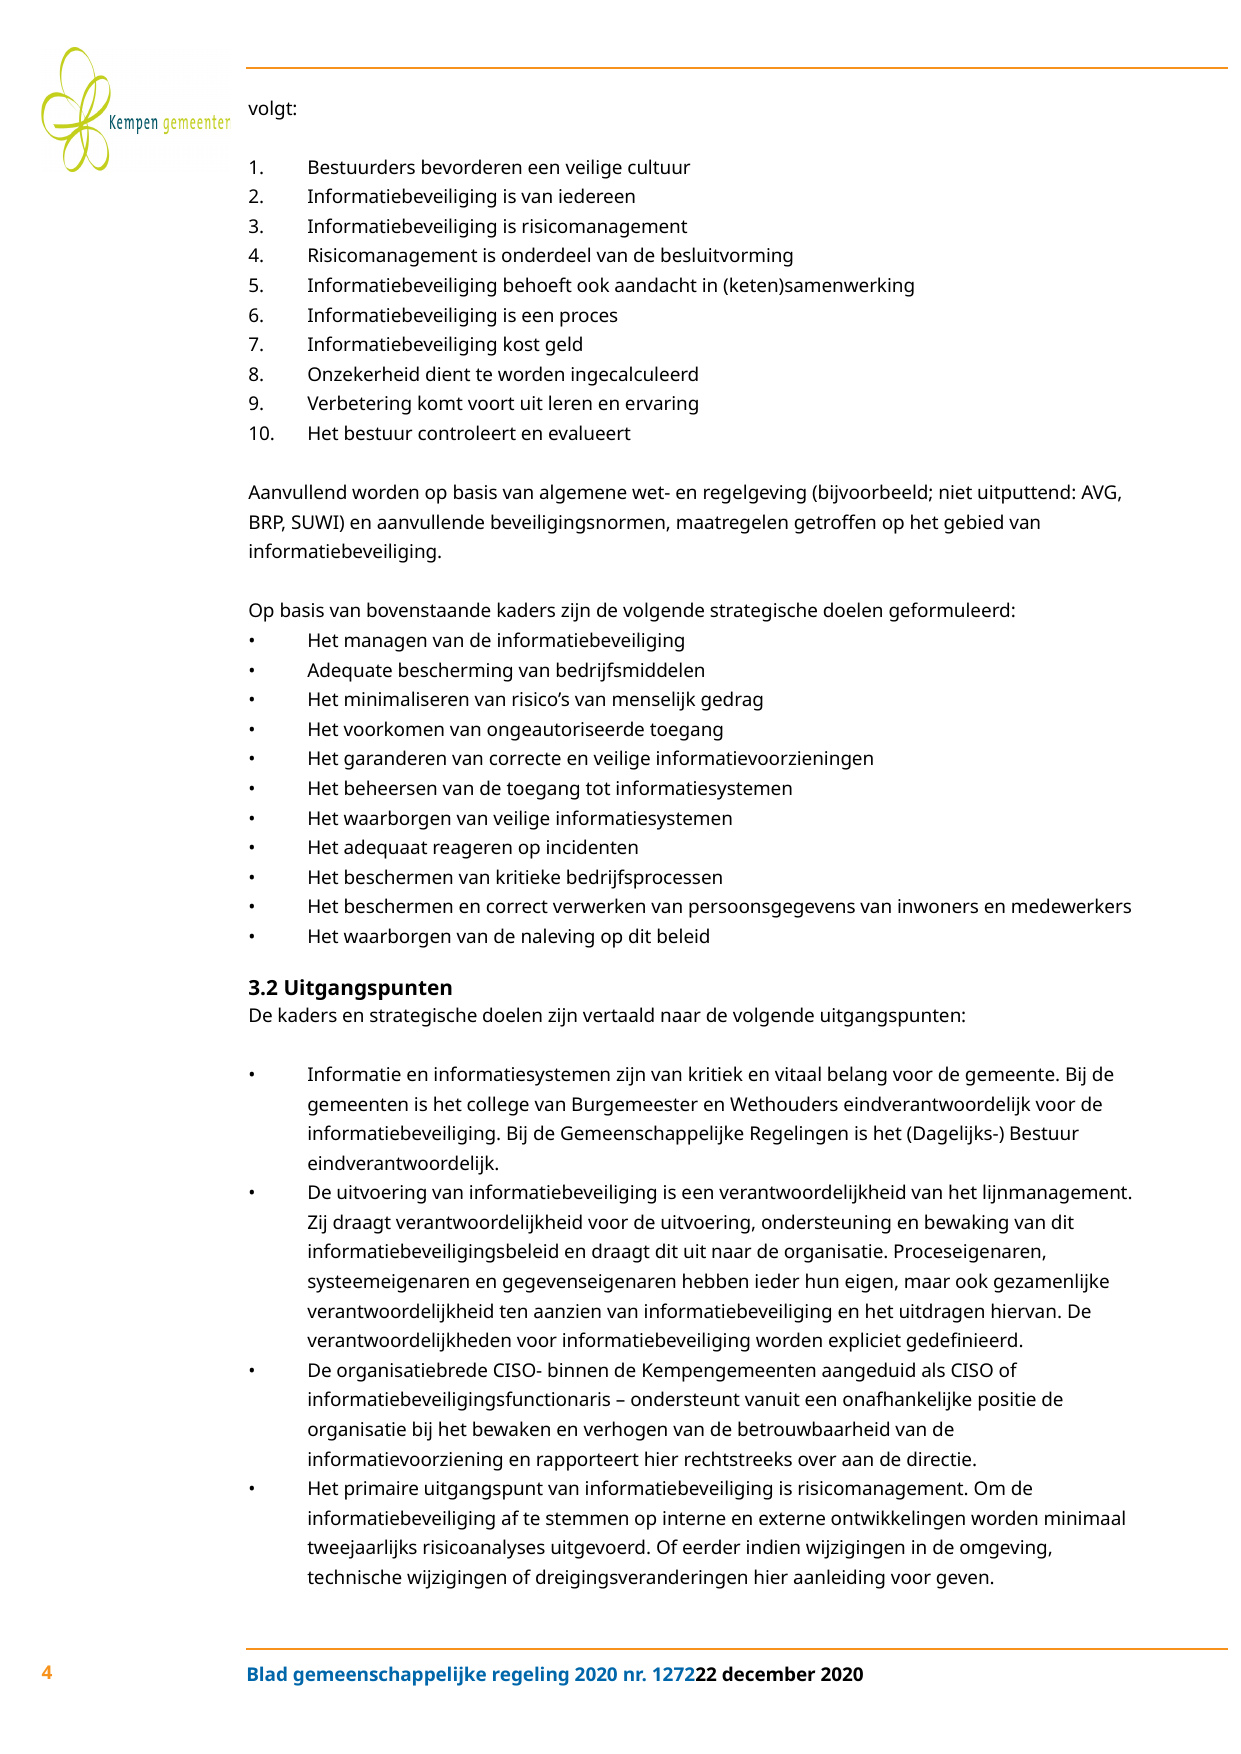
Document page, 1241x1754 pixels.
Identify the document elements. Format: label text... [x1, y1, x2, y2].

list Het beschermen van kritieke bedrijfsprocessen [248, 864, 1152, 890]
list Het waarborgen van de naleving op dit beleid [248, 923, 1152, 949]
text Op basis van bovenstaande kaders zijn de volgende strategische doelen geformuleerd: [248, 598, 1152, 623]
list Verbetering komt voort uit leren en ervaring [248, 391, 1152, 416]
list Het adequaat reageren op incidenten [248, 834, 1152, 860]
list De organisatiebrede CISO- binnen de Kempengemeenten aangeduid als CISO of informatiebeveiligingsfunctionaris – ondersteunt vanuit een onafhankelijke positie de organisatie bij het bewaken en verhogen van de betrouwbaarheid van de informatievoorziening en rapporteert hier rechtstreeks over aan de directie. [248, 1357, 1152, 1471]
list Adequate bescherming van bedrijfsmiddelen [248, 657, 1152, 683]
text volgt: [248, 95, 1152, 121]
list Informatiebeveiliging is risicomanagement [248, 213, 1152, 239]
list Informatiebeveiliging is een proces [248, 302, 1152, 328]
list Informatiebeveiliging behoeft ook aandacht in (keten)samenwerking [248, 272, 1152, 298]
text 3.2 Uitgangspunten [248, 973, 1152, 1002]
list Informatiebeveiliging is van iedereen [248, 183, 1152, 209]
list Het voorkomen van ongeautoriseerde toegang [248, 716, 1152, 742]
list Informatie en informatiesystemen zijn van kritiek en vitaal belang voor de gemeente. Bij de gemeenten is het college van Burgemeester en Wethouders eindverantwoordelijk voor de informatiebeveiliging. Bij de Gemeenschappelijke Regelingen is het (Dagelijks-) Bestuur eindverantwoordelijk. [248, 1061, 1152, 1176]
list Het minimaliseren van risico’s van menselijk gedrag [248, 686, 1152, 712]
list Het beheersen van de toegang tot informatiesystemen [248, 775, 1152, 801]
list Bestuurders bevorderen een veilige cultuur [248, 154, 1152, 180]
list Het beschermen en correct verwerken van persoonsgegevens van inwoners en medewerkers [248, 893, 1152, 919]
list De uitvoering van informatiebeveiliging is een verantwoordelijkheid van het lijnmanagement. Zij draagt verantwoordelijkheid voor de uitvoering, ondersteuning en bewaking van dit informatiebeveiligingsbeleid en draagt dit uit naar de organisatie. Proceseigenaren, systeemeigenaren en gegevenseigenaren hebben ieder hun eigen, maar ook gezamenlijke verantwoordelijkheid ten aanzien van informatiebeveiliging en het uitdragen hiervan. De verantwoordelijkheden voor informatiebeveiliging worden expliciet gedefinieerd. [248, 1179, 1152, 1353]
list Onzekerheid dient te worden ingecalculeerd [248, 361, 1152, 387]
list Risicomanagement is onderdeel van de besluitvorming [248, 243, 1152, 268]
picture [41, 47, 231, 172]
list Het bestuur controleert en evalueert [248, 420, 1152, 446]
list Het waarborgen van veilige informatiesystemen [248, 805, 1152, 831]
text Aanvullend worden op basis van algemene wet- en regelgeving (bijvoorbeeld; niet uitputtend: AVG, BRP, SUWI) en aanvullende beveiligingsnormen, maatregelen getroffen op het gebied van informatiebeveiliging. [248, 479, 1152, 564]
list Het garanderen van correcte en veilige informatievoorzieningen [248, 746, 1152, 771]
list Informatiebeveiliging kost geld [248, 331, 1152, 357]
text De kaders en strategische doelen zijn vertaald naar de volgende uitgangspunten: [248, 1002, 1152, 1028]
list Het managen van de informatiebeveiliging [248, 627, 1152, 653]
list Het primaire uitgangspunt van informatiebeveiliging is risicomanagement. Om de informatiebeveiliging af te stemmen op interne en externe ontwikkelingen worden minimaal tweejaarlijks risicoanalyses uitgevoerd. Of eerder indien wijzigingen in de omgeving, technische wijzigingen of dreigingsveranderingen hier aanleiding voor geven. [248, 1475, 1152, 1590]
